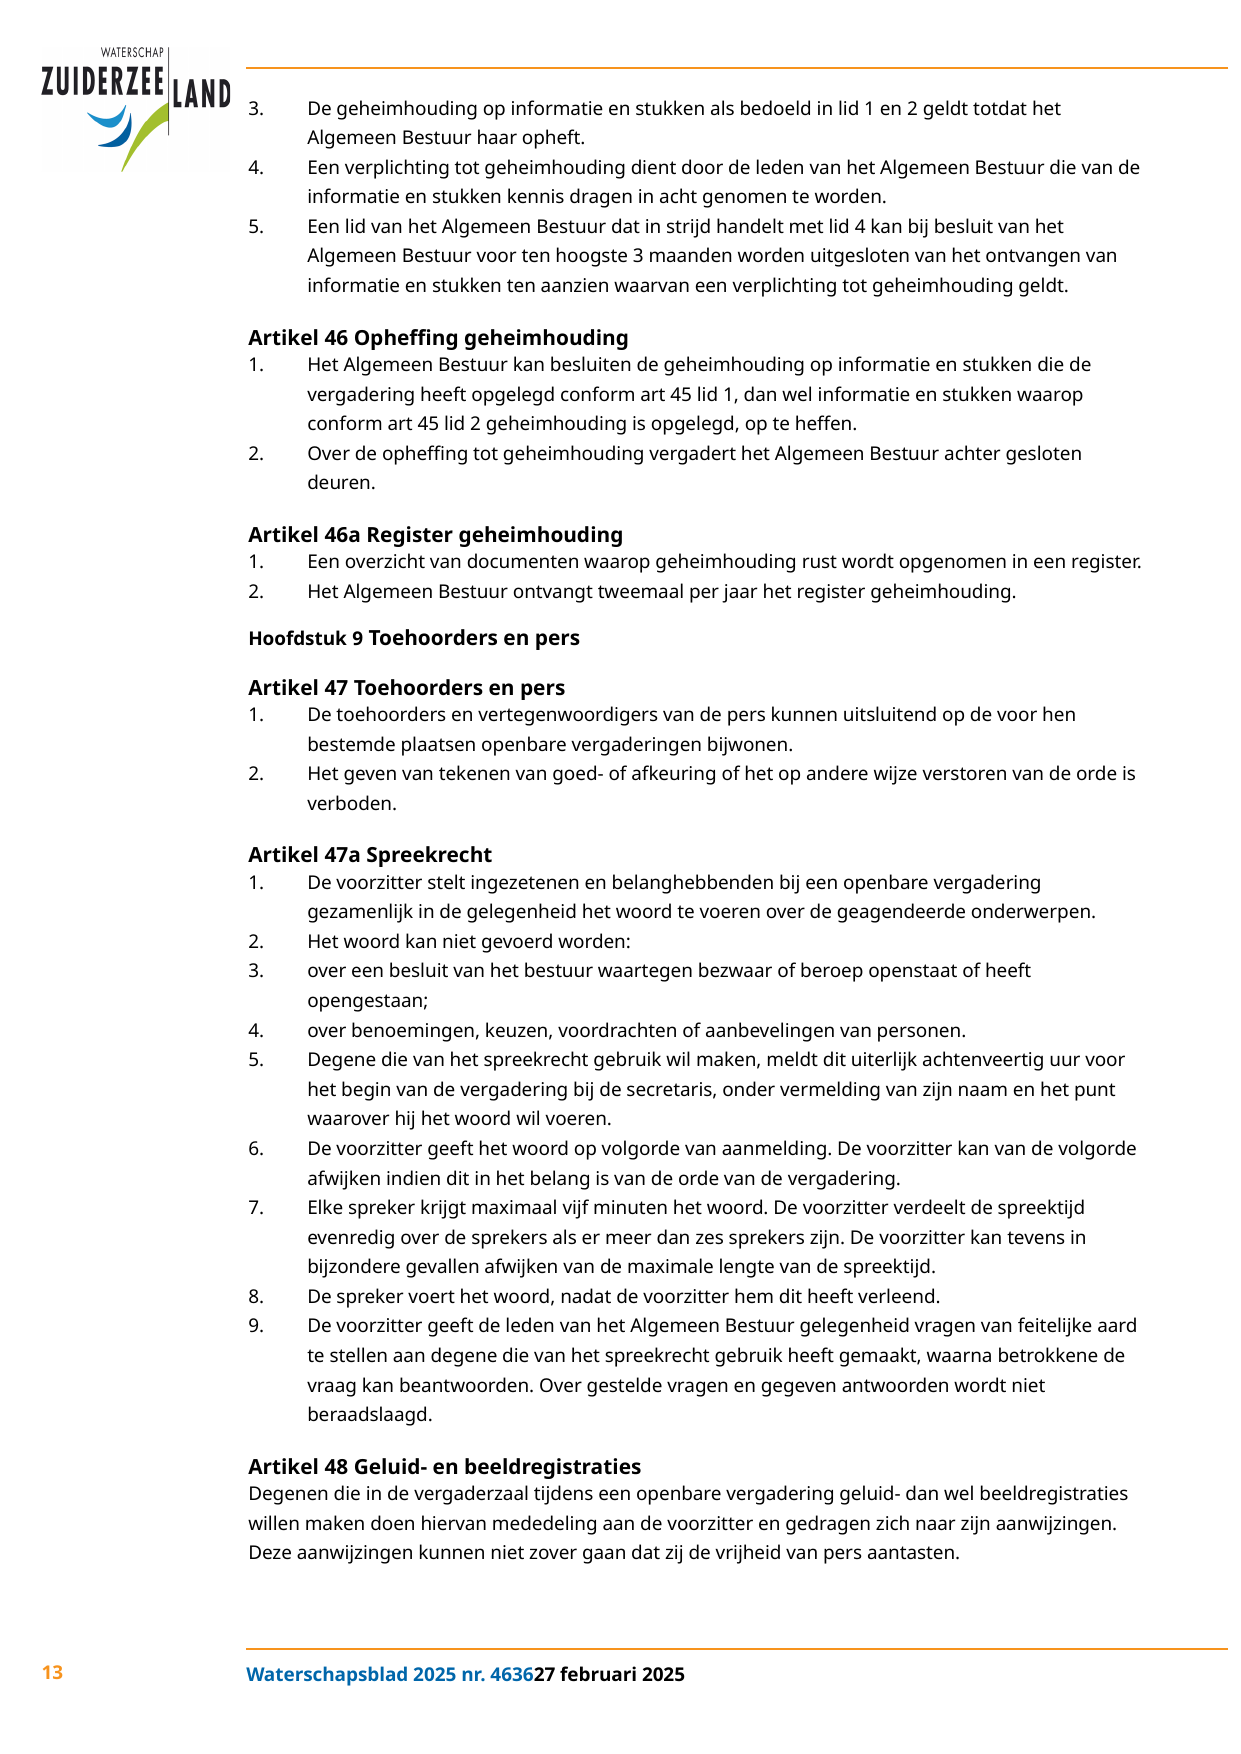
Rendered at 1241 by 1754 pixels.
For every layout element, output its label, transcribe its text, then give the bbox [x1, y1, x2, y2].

text Artikel 46a Register geheimhouding [248, 520, 1152, 548]
list Degene die van het spreekrecht gebruik wil maken, meldt dit uiterlijk achtenveertig uur voor het begin van de vergadering bij de secretaris, onder vermelding van zijn naam en het punt waarover hij het woord wil voeren. [248, 1046, 1152, 1131]
list De toehoorders en vertegenwoordigers van de pers kunnen uitsluitend op de voor hen bestemde plaatsen openbare vergaderingen bijwonen. [248, 701, 1152, 757]
list Een overzicht van documenten waarop geheimhouding rust wordt opgenomen in een register. [248, 548, 1152, 574]
list Elke spreker krijgt maximaal vijf minuten het woord. De voorzitter verdeelt de spreektijd evenredig over de sprekers als er meer dan zes sprekers zijn. De voorzitter kan tevens in bijzondere gevallen afwijken van de maximale lengte van de spreektijd. [248, 1194, 1152, 1279]
list over benoemingen, keuzen, voordrachten of aanbevelingen van personen. [248, 1017, 1152, 1042]
text Artikel 48 Geluid- en beeldregistraties [248, 1452, 1152, 1480]
text Degenen die in de vergaderzaal tijdens een openbare vergadering geluid- dan wel beeldregistraties willen maken doen hiervan mededeling aan de voorzitter en gedragen zich naar zijn aanwijzingen. Deze aanwijzingen kunnen niet zover gaan dat zij de vrijheid van pers aantasten. [248, 1480, 1152, 1565]
list Een lid van het Algemeen Bestuur dat in strijd handelt met lid 4 kan bij besluit van het Algemeen Bestuur voor ten hoogste 3 maanden worden uitgesloten van het ontvangen van informatie en stukken ten aanzien waarvan een verplichting tot geheimhouding geldt. [248, 213, 1152, 298]
list Het Algemeen Bestuur ontvangt tweemaal per jaar het register geheimhouding. [248, 578, 1152, 604]
text Artikel 47a Spreekrecht [248, 840, 1152, 869]
list De geheimhouding op informatie en stukken als bedoeld in lid 1 en 2 geldt totdat het Algemeen Bestuur haar opheft. [248, 95, 1152, 150]
text Artikel 46 Opheffing geheimhouding [248, 323, 1152, 351]
text Artikel 47 Toehoorders en pers [248, 673, 1152, 701]
list De voorzitter geeft de leden van het Algemeen Bestuur gelegenheid vragen van feitelijke aard te stellen aan degene die van het spreekrecht gebruik heeft gemaakt, waarna betrokkene de vraag kan beantwoorden. Over gestelde vragen en gegeven antwoorden wordt niet beraadslaagd. [248, 1313, 1152, 1427]
list Het woord kan niet gevoerd worden: [248, 928, 1152, 954]
picture [41, 47, 231, 172]
list Het Algemeen Bestuur kan besluiten de geheimhouding op informatie en stukken die de vergadering heeft opgelegd conform art 45 lid 1, dan wel informatie en stukken waarop conform art 45 lid 2 geheimhouding is opgelegd, op te heffen. [248, 351, 1152, 436]
list Over de opheffing tot geheimhouding vergadert het Algemeen Bestuur achter gesloten deuren. [248, 440, 1152, 495]
list De spreker voert het woord, nadat de voorzitter hem dit heeft verleend. [248, 1283, 1152, 1309]
list Het geven van tekenen van goed- of afkeuring of het op andere wijze verstoren van de orde is verboden. [248, 760, 1152, 816]
list over een besluit van het bestuur waartegen bezwaar of beroep openstaat of heeft opengestaan; [248, 958, 1152, 1013]
text Hoofdstuk 9 Toehoorders en pers [248, 623, 1152, 652]
list Een verplichting tot geheimhouding dient door de leden van het Algemeen Bestuur die van de informatie en stukken kennis dragen in acht genomen te worden. [248, 154, 1152, 209]
list De voorzitter stelt ingezetenen en belanghebbenden bij een openbare vergadering gezamenlijk in de gelegenheid het woord te voeren over de geagendeerde onderwerpen. [248, 869, 1152, 924]
list De voorzitter geeft het woord op volgorde van aanmelding. De voorzitter kan van de volgorde afwijken indien dit in het belang is van de orde van de vergadering. [248, 1135, 1152, 1190]
